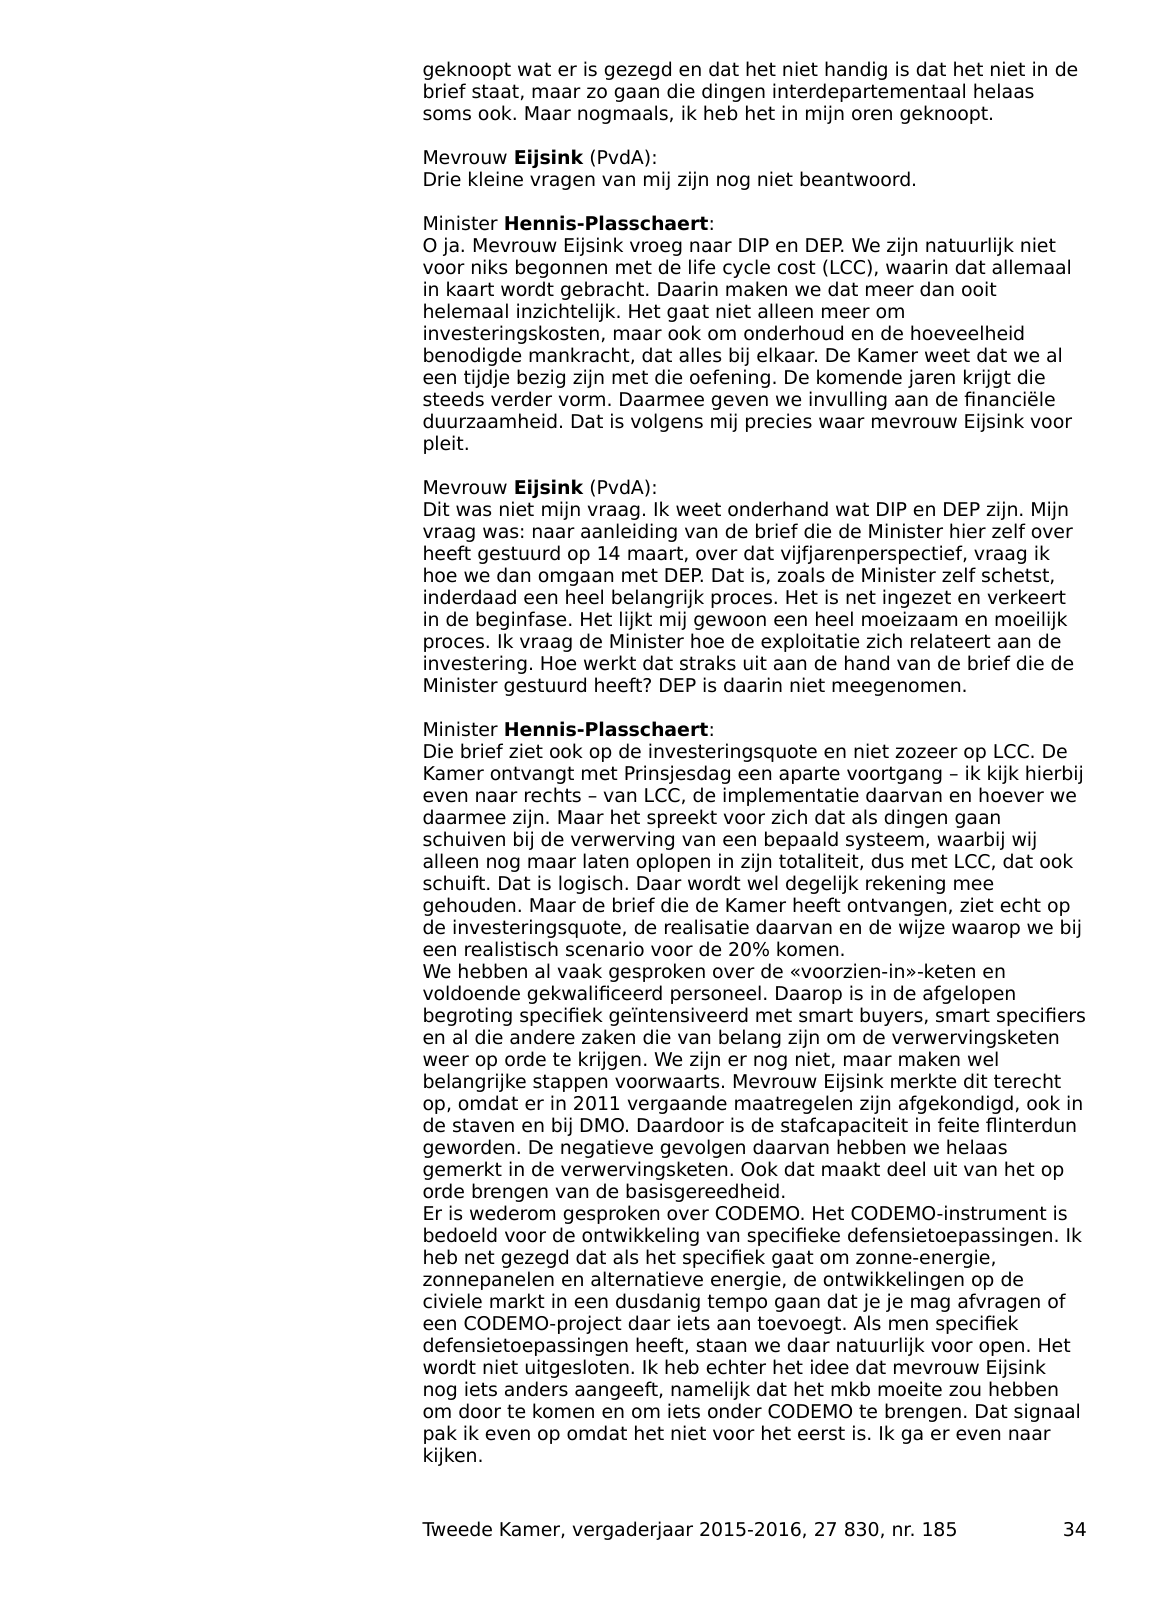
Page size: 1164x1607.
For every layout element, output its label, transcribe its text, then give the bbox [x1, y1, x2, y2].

text geknoopt wat er is gezegd en dat het niet handig is dat het niet in de brief staat, maar zo gaan die dingen interdepartementaal helaas soms ook. Maar nogmaals, ik heb het in mijn oren geknoopt. [422, 59, 1087, 125]
text Minister Hennis-Plasschaert: [422, 213, 1087, 235]
text Minister Hennis-Plasschaert: [422, 719, 1087, 741]
text We hebben al vaak gesproken over de «voorzien-in»-keten en voldoende gekwalificeerd personeel. Daarop is in de afgelopen begroting specifiek geïntensiveerd met smart buyers, smart specifiers en al die andere zaken die van belang zijn om de verwervingsketen weer op orde te krijgen. We zijn er nog niet, maar maken wel belangrijke stappen voorwaarts. Mevrouw Eijsink merkte dit terecht op, omdat er in 2011 vergaande maatregelen zijn afgekondigd, ook in de staven en bij DMO. Daardoor is de stafcapaciteit in feite flinterdun geworden. De negatieve gevolgen daarvan hebben we helaas gemerkt in de verwervingsketen. Ook dat maakt deel uit van het op orde brengen van de basisgereedheid. [422, 961, 1087, 1203]
text Mevrouw Eijsink (PvdA): [422, 147, 1087, 169]
text Drie kleine vragen van mij zijn nog niet beantwoord. [422, 169, 1087, 191]
text Er is wederom gesproken over CODEMO. Het CODEMO-instrument is bedoeld voor de ontwikkeling van specifieke defensietoepassingen. Ik heb net gezegd dat als het specifiek gaat om zonne-energie, zonnepanelen en alternatieve energie, de ontwikkelingen op de civiele markt in een dusdanig tempo gaan dat je je mag afvragen of een CODEMO-project daar iets aan toevoegt. Als men specifiek defensietoepassingen heeft, staan we daar natuurlijk voor open. Het wordt niet uitgesloten. Ik heb echter het idee dat mevrouw Eijsink nog iets anders aangeeft, namelijk dat het mkb moeite zou hebben om door te komen en om iets onder CODEMO te brengen. Dat signaal pak ik even op omdat het niet voor het eerst is. Ik ga er even naar kijken. [422, 1203, 1087, 1467]
text O ja. Mevrouw Eijsink vroeg naar DIP en DEP. We zijn natuurlijk niet voor niks begonnen met de life cycle cost (LCC), waarin dat allemaal in kaart wordt gebracht. Daarin maken we dat meer dan ooit helemaal inzichtelijk. Het gaat niet alleen meer om investeringskosten, maar ook om onderhoud en de hoeveelheid benodigde mankracht, dat alles bij elkaar. De Kamer weet dat we al een tijdje bezig zijn met die oefening. De komende jaren krijgt die steeds verder vorm. Daarmee geven we invulling aan de financiële duurzaamheid. Dat is volgens mij precies waar mevrouw Eijsink voor pleit. [422, 235, 1087, 455]
text Dit was niet mijn vraag. Ik weet onderhand wat DIP en DEP zijn. Mijn vraag was: naar aanleiding van de brief die de Minister hier zelf over heeft gestuurd op 14 maart, over dat vijfjarenperspectief, vraag ik hoe we dan omgaan met DEP. Dat is, zoals de Minister zelf schetst, inderdaad een heel belangrijk proces. Het is net ingezet en verkeert in de beginfase. Het lijkt mij gewoon een heel moeizaam en moeilijk proces. Ik vraag de Minister hoe de exploitatie zich relateert aan de investering. Hoe werkt dat straks uit aan de hand van de brief die de Minister gestuurd heeft? DEP is daarin niet meegenomen. [422, 499, 1087, 697]
text Mevrouw Eijsink (PvdA): [422, 477, 1087, 499]
text Die brief ziet ook op de investeringsquote en niet zozeer op LCC. De Kamer ontvangt met Prinsjesdag een aparte voortgang – ik kijk hierbij even naar rechts – van LCC, de implementatie daarvan en hoever we daarmee zijn. Maar het spreekt voor zich dat als dingen gaan schuiven bij de verwerving van een bepaald systeem, waarbij wij alleen nog maar laten oplopen in zijn totaliteit, dus met LCC, dat ook schuift. Dat is logisch. Daar wordt wel degelijk rekening mee gehouden. Maar de brief die de Kamer heeft ontvangen, ziet echt op de investeringsquote, de realisatie daarvan en de wijze waarop we bij een realistisch scenario voor de 20% komen. [422, 741, 1087, 961]
